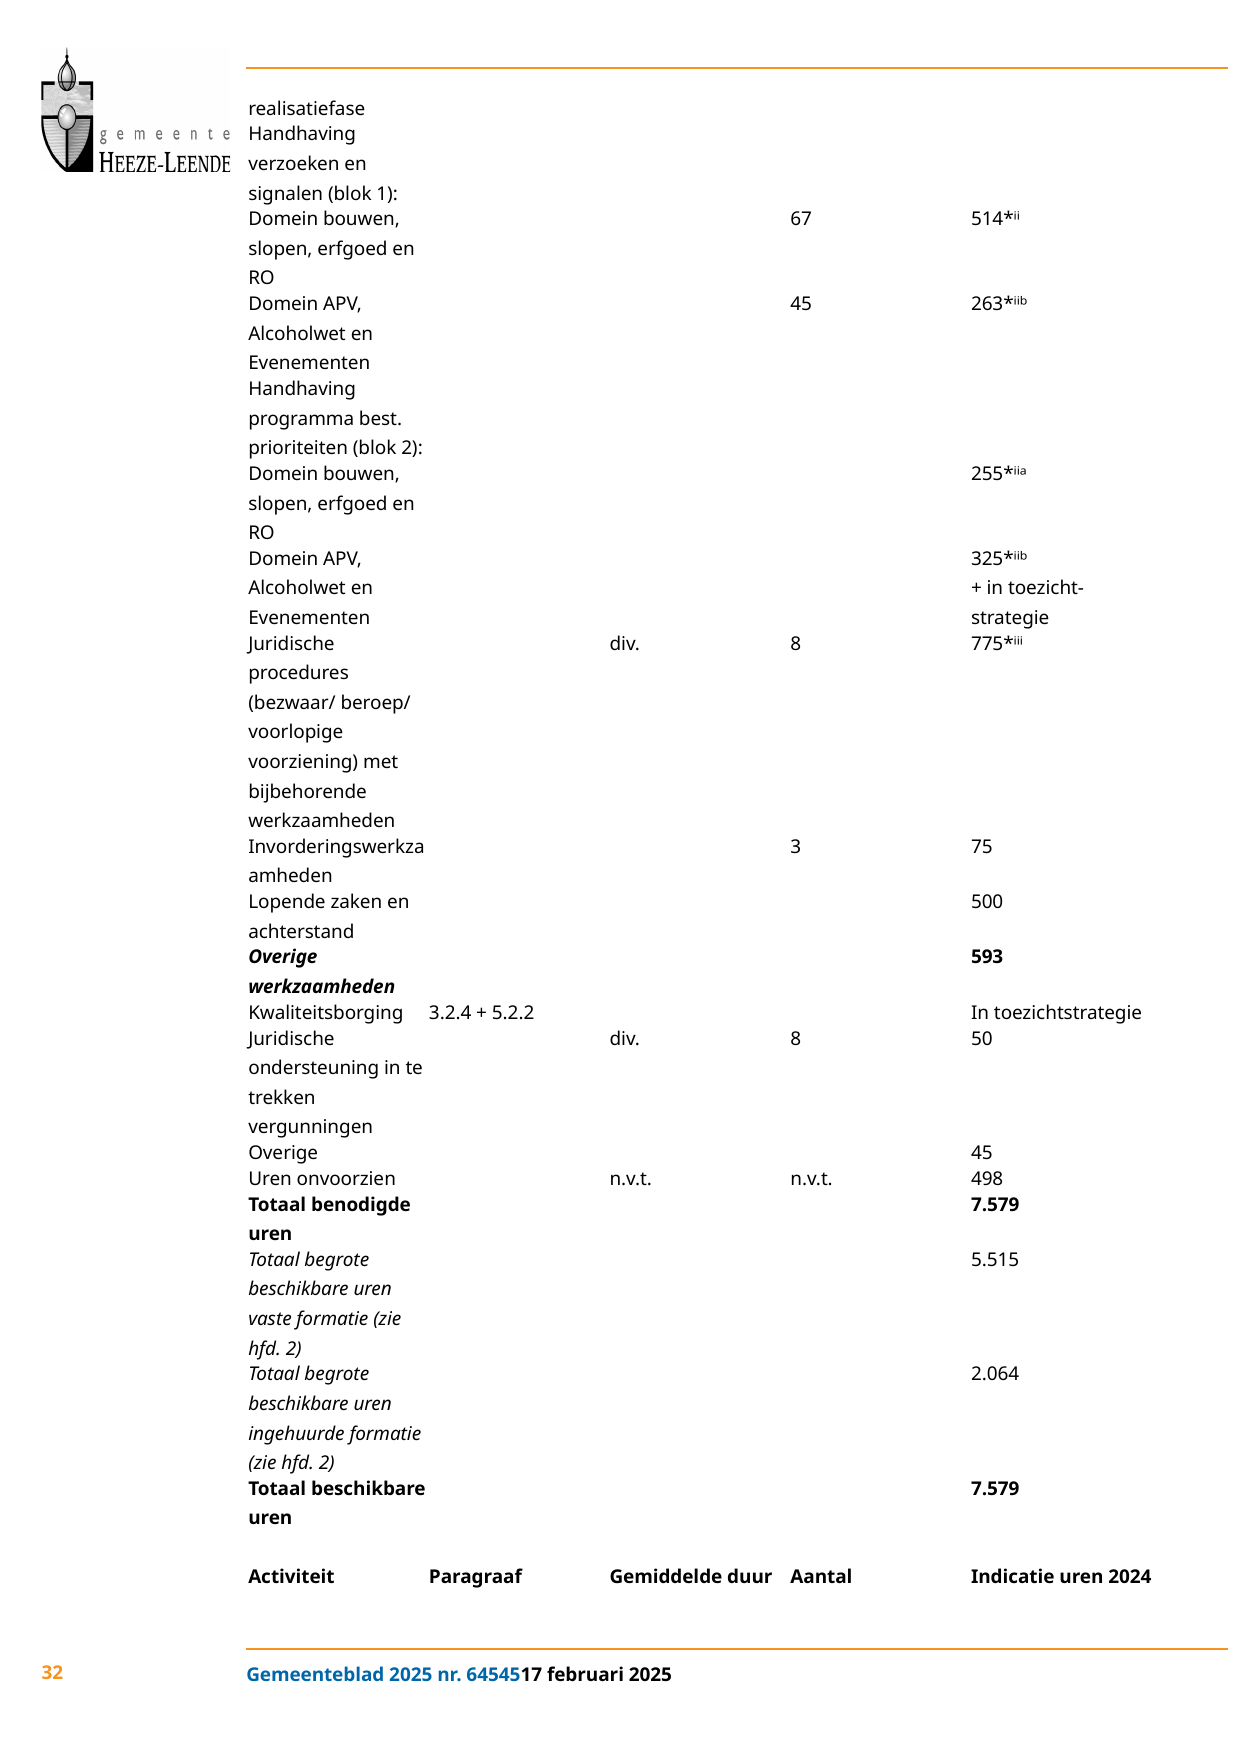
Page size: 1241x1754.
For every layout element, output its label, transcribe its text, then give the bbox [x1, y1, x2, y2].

table_cell 8 [790, 630, 971, 833]
table_cell [609, 999, 790, 1025]
table_cell [429, 833, 609, 888]
table_cell 7.579 [971, 1475, 1152, 1530]
table_cell 5.515 [971, 1246, 1152, 1361]
table_cell 50 [971, 1025, 1152, 1139]
table_cell 514*ⁱⁱ [971, 205, 1152, 290]
table_cell 7.579 [971, 1191, 1152, 1246]
table_cell [971, 121, 1152, 205]
table_cell [790, 545, 971, 630]
table_cell div. [609, 630, 790, 833]
table_cell [429, 944, 609, 999]
table_cell 498 [971, 1165, 1152, 1191]
table_cell n.v.t. [790, 1165, 971, 1191]
table_cell realisatiefase [248, 95, 429, 121]
table_cell 3.2.4 + 5.2.2 [429, 999, 609, 1025]
table_cell Totaal beschikbare uren [248, 1475, 429, 1530]
table_cell 500 [971, 889, 1152, 944]
table_cell 263*ⁱⁱᵇ [971, 290, 1152, 375]
table_cell Domein APV, Alcoholwet en Evenementen [248, 290, 429, 375]
table_cell [429, 95, 609, 121]
table_header Indicatie uren 2024 [971, 1563, 1152, 1589]
table_cell Totaal begrote beschikbare uren ingehuurde formatie (zie hfd. 2) [248, 1361, 429, 1475]
table_cell Domein bouwen, slopen, erfgoed en RO [248, 460, 429, 545]
table_cell In toezichtstrategie [971, 999, 1152, 1025]
table_cell [429, 1025, 609, 1139]
table_cell Overige werkzaamheden [248, 944, 429, 999]
table_cell [609, 545, 790, 630]
table_cell [790, 999, 971, 1025]
table_cell Totaal begrote beschikbare uren vaste formatie (zie hfd. 2) [248, 1246, 429, 1361]
table_cell [609, 944, 790, 999]
table_cell 775*ⁱⁱⁱ [971, 630, 1152, 833]
table_cell [609, 1139, 790, 1165]
table_cell Juridische procedures (bezwaar/ beroep/ voorlopige voorziening) met bijbehorende werkzaamheden [248, 630, 429, 833]
table_cell [609, 121, 790, 205]
table_cell 3 [790, 833, 971, 888]
table_cell [429, 460, 609, 545]
table_cell [790, 375, 971, 460]
table_cell [609, 1361, 790, 1475]
table_cell 255*ⁱⁱᵃ [971, 460, 1152, 545]
table_cell [429, 1361, 609, 1475]
table_cell [429, 1191, 609, 1246]
table_cell [609, 1246, 790, 1361]
table_cell [609, 460, 790, 545]
table_cell Invorderingswerkzaamheden [248, 833, 429, 888]
table_header Activiteit [248, 1563, 429, 1589]
table_cell [429, 545, 609, 630]
table_cell [609, 889, 790, 944]
table_cell [790, 95, 971, 121]
table_cell [429, 290, 609, 375]
table_cell [790, 1361, 971, 1475]
table_header Aantal [790, 1563, 971, 1589]
table_cell 2.064 [971, 1361, 1152, 1475]
table_cell [609, 1191, 790, 1246]
table_cell 8 [790, 1025, 971, 1139]
table_cell [971, 95, 1152, 121]
table_cell [609, 375, 790, 460]
table_cell [429, 1246, 609, 1361]
table_cell Totaal benodigde uren [248, 1191, 429, 1246]
table_cell [790, 1475, 971, 1530]
table_cell [790, 1139, 971, 1165]
table_cell [790, 889, 971, 944]
table_cell [429, 1139, 609, 1165]
table_cell [429, 1165, 609, 1191]
table_cell [429, 1475, 609, 1530]
table_cell [609, 205, 790, 290]
table_cell Lopende zaken en achterstand [248, 889, 429, 944]
table_cell div. [609, 1025, 790, 1139]
table_cell [609, 1475, 790, 1530]
table_cell Handhaving verzoeken en signalen (blok 1): [248, 121, 429, 205]
table_cell [609, 833, 790, 888]
table_cell [609, 95, 790, 121]
table_header Gemiddelde duur [609, 1563, 790, 1589]
table_cell [790, 1191, 971, 1246]
picture [41, 47, 231, 172]
table_cell [429, 375, 609, 460]
table_cell Domein bouwen, slopen, erfgoed en RO [248, 205, 429, 290]
table_cell [429, 630, 609, 833]
table_header Paragraaf [429, 1563, 609, 1589]
table_cell [429, 121, 609, 205]
table_cell 45 [790, 290, 971, 375]
table_cell [429, 205, 609, 290]
table_cell Handhaving programma best. prioriteiten (blok 2): [248, 375, 429, 460]
table_cell Uren onvoorzien [248, 1165, 429, 1191]
table_cell n.v.t. [609, 1165, 790, 1191]
table_cell [609, 290, 790, 375]
table_cell [429, 889, 609, 944]
table_cell Juridische ondersteuning in te trekken vergunningen [248, 1025, 429, 1139]
table_cell Overige [248, 1139, 429, 1165]
table_cell [790, 121, 971, 205]
table_cell Kwaliteitsborging [248, 999, 429, 1025]
table_cell 593 [971, 944, 1152, 999]
table_cell 75 [971, 833, 1152, 888]
table_cell [790, 460, 971, 545]
table_cell [790, 1246, 971, 1361]
table_cell 67 [790, 205, 971, 290]
table_cell Domein APV, Alcoholwet en Evenementen [248, 545, 429, 630]
table_cell 45 [971, 1139, 1152, 1165]
table_cell [790, 944, 971, 999]
table_cell [971, 375, 1152, 460]
table_cell 325*ⁱⁱᵇ + in toezicht-strategie [971, 545, 1152, 630]
